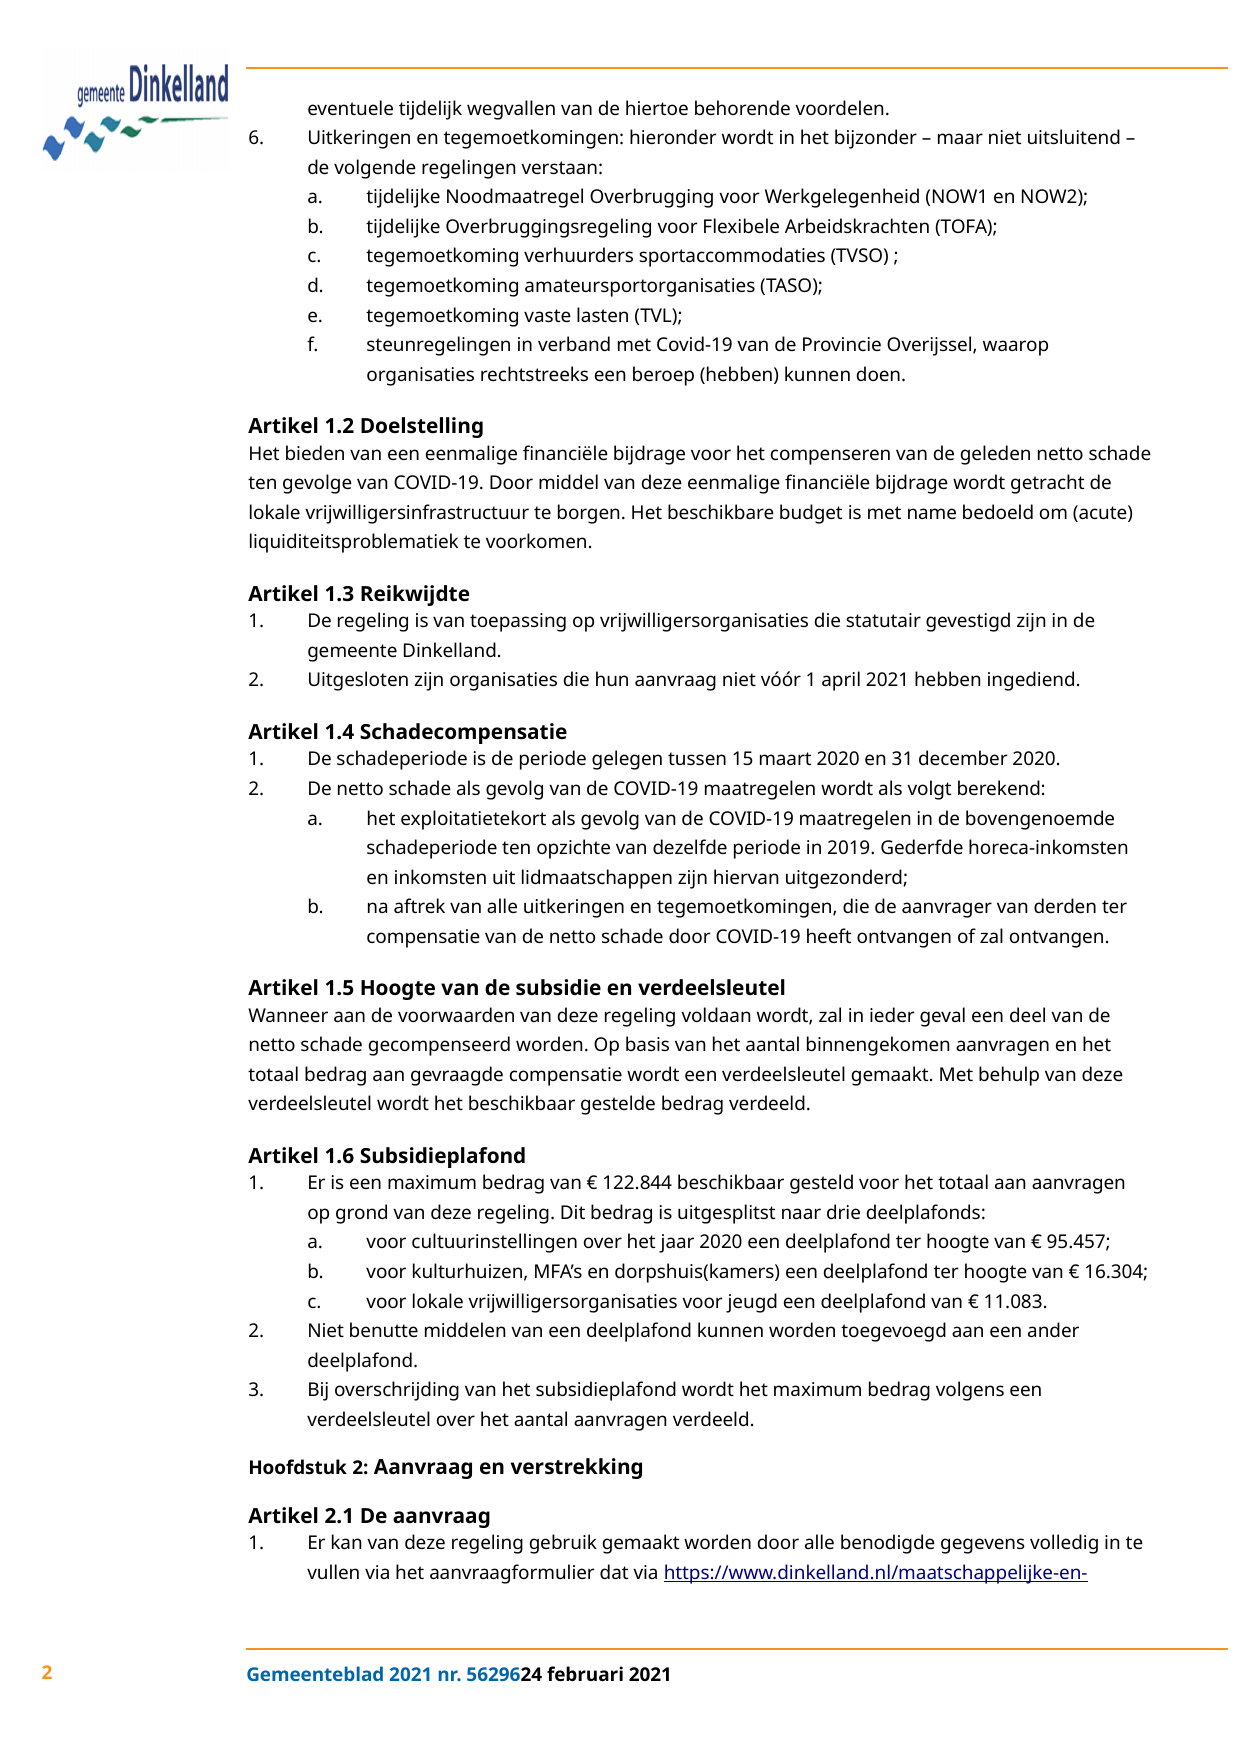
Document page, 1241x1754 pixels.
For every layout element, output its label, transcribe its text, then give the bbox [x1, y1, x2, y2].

list Bij overschrijding van het subsidieplafond wordt het maximum bedrag volgens een verdeelsleutel over het aantal aanvragen verdeeld. [248, 1377, 1152, 1432]
list tegemoetkoming vaste lasten (TVL); [307, 302, 1152, 328]
text Het bieden van een eenmalige financiële bijdrage voor het compenseren van de geleden netto schade ten gevolge van COVID-19. Door middel van deze eenmalige financiële bijdrage wordt getracht de lokale vrijwilligersinfrastructuur te borgen. Het beschikbare budget is met name bedoeld om (acute) liquiditeitsproblematiek te voorkomen. [248, 440, 1152, 554]
picture [41, 47, 231, 172]
list De regeling is van toepassing op vrijwilligersorganisaties die statutair gevestigd zijn in de gemeente Dinkelland. [248, 607, 1152, 663]
list steunregelingen in verband met Covid-19 van de Provincie Overijssel, waarop organisaties rechtstreeks een beroep (hebben) kunnen doen. [307, 331, 1152, 387]
text Artikel 1.4 Schadecompensatie [248, 717, 1152, 746]
text Hoofdstuk 2: Aanvraag en verstrekking [248, 1452, 1152, 1480]
list voor kulturhuizen, MFA’s en dorpshuis(kamers) een deelplafond ter hoogte van € 16.304; [307, 1258, 1152, 1284]
list Er kan van deze regeling gebruik gemaakt worden door alle benodigde gegevens volledig in te vullen via het aanvraagformulier dat via https://www.dinkelland.nl/maatschappelijke-en- [248, 1529, 1152, 1585]
list Uitkeringen en tegemoetkomingen: hieronder wordt in het bijzonder – maar niet uitsluitend – de volgende regelingen verstaan: [248, 124, 1152, 180]
text Artikel 2.1 De aanvraag [248, 1501, 1152, 1529]
list Uitgesloten zijn organisaties die hun aanvraag niet vóór 1 april 2021 hebben ingediend. [248, 667, 1152, 692]
list Niet benutte middelen van een deelplafond kunnen worden toegevoegd aan een ander deelplafond. [248, 1317, 1152, 1373]
list voor cultuurinstellingen over het jaar 2020 een deelplafond ter hoogte van € 95.457; [307, 1229, 1152, 1254]
list tegemoetkoming amateursportorganisaties (TASO); [307, 272, 1152, 298]
text Wanneer aan de voorwaarden van deze regeling voldaan wordt, zal in ieder geval een deel van de netto schade gecompenseerd worden. Op basis van het aantal binnengekomen aanvragen en het totaal bedrag aan gevraagde compensatie wordt een verdeelsleutel gemaakt. Met behulp van deze verdeelsleutel wordt het beschikbaar gestelde bedrag verdeeld. [248, 1002, 1152, 1116]
list na aftrek van alle uitkeringen en tegemoetkomingen, die de aanvrager van derden ter compensatie van de netto schade door COVID-19 heeft ontvangen of zal ontvangen. [307, 893, 1152, 949]
list De netto schade als gevolg van de COVID-19 maatregelen wordt als volgt berekend: [248, 775, 1152, 801]
list tijdelijke Noodmaatregel Overbrugging voor Werkgelegenheid (NOW1 en NOW2); [307, 183, 1152, 209]
text Artikel 1.5 Hoogte van de subsidie en verdeelsleutel [248, 973, 1152, 1002]
list tegemoetkoming verhuurders sportaccommodaties (TVSO) ; [307, 243, 1152, 268]
text Artikel 1.6 Subsidieplafond [248, 1141, 1152, 1169]
text Artikel 1.3 Reikwijdte [248, 579, 1152, 607]
list eventuele tijdelijk wegvallen van de hiertoe behorende voordelen. [248, 95, 1152, 121]
list tijdelijke Overbruggingsregeling voor Flexibele Arbeidskrachten (TOFA); [307, 213, 1152, 239]
list het exploitatietekort als gevolg van de COVID-19 maatregelen in de bovengenoemde schadeperiode ten opzichte van dezelfde periode in 2019. Gederfde horeca-inkomsten en inkomsten uit lidmaatschappen zijn hiervan uitgezonderd; [307, 805, 1152, 889]
list De schadeperiode is de periode gelegen tussen 15 maart 2020 en 31 december 2020. [248, 746, 1152, 771]
list voor lokale vrijwilligersorganisaties voor jeugd een deelplafond van € 11.083. [307, 1288, 1152, 1313]
list Er is een maximum bedrag van € 122.844 beschikbaar gesteld voor het totaal aan aanvragen op grond van deze regeling. Dit bedrag is uitgesplitst naar drie deelplafonds: [248, 1169, 1152, 1225]
text Artikel 1.2 Doelstelling [248, 411, 1152, 440]
